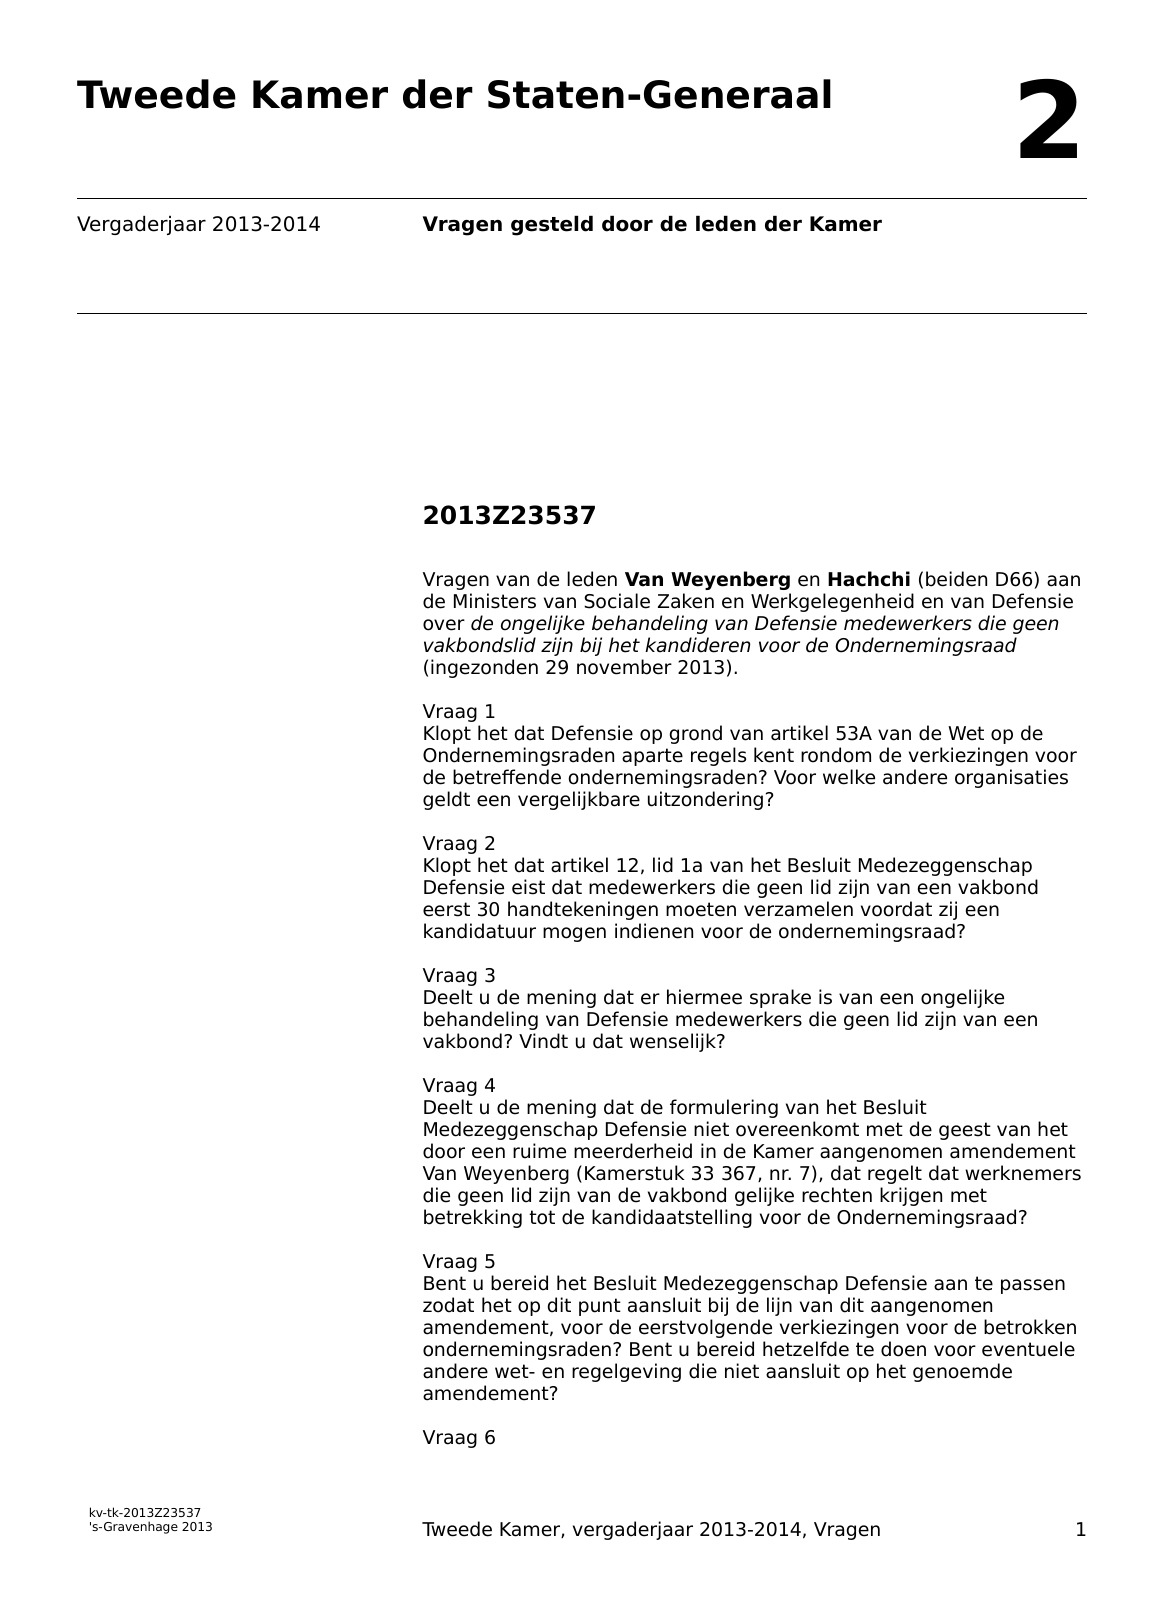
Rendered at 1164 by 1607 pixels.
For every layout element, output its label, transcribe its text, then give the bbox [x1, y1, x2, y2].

text Deelt u de mening dat er hiermee sprake is van een ongelijke behandeling van Defensie medewerkers die geen lid zijn van een vakbond? Vindt u dat wenselijk? [422, 987, 1087, 1053]
text Vraag 4 [422, 1075, 1087, 1097]
text Klopt het dat Defensie op grond van artikel 53A van de Wet op de Ondernemingsraden aparte regels kent rondom de verkiezingen voor de betreffende ondernemingsraden? Voor welke andere organisaties geldt een vergelijkbare uitzondering? [422, 723, 1087, 811]
text 2013Z23537 [422, 501, 1087, 531]
text Vragen van de leden Van Weyenberg en Hachchi (beiden D66) aan de Ministers van Sociale Zaken en Werkgelegenheid en van Defensie over de ongelijke behandeling van Defensie medewerkers die geen vakbondslid zijn bij het kandideren voor de Ondernemingsraad (ingezonden 29 november 2013). [422, 569, 1087, 679]
text Klopt het dat artikel 12, lid 1a van het Besluit Medezeggenschap Defensie eist dat medewerkers die geen lid zijn van een vakbond eerst 30 handtekeningen moeten verzamelen voordat zij een kandidatuur mogen indienen voor de ondernemingsraad? [422, 855, 1087, 943]
table_cell Vragen gesteld door de leden der Kamer [422, 199, 1087, 313]
text 's-Gravenhage 2013 [88, 1520, 323, 1534]
text kv-tk-2013Z23537 [88, 1506, 323, 1520]
text Vraag 2 [422, 833, 1087, 855]
text Vraag 3 [422, 965, 1087, 987]
text Vraag 5 [422, 1251, 1087, 1273]
text Vraag 6 [422, 1427, 1087, 1449]
table_header 2 [886, 59, 1087, 198]
text Vraag 1 [422, 701, 1087, 723]
text Bent u bereid het Besluit Medezeggenschap Defensie aan te passen zodat het op dit punt aansluit bij de lijn van dit aangenomen amendement, voor de eerstvolgende verkiezingen voor de betrokken ondernemingsraden? Bent u bereid hetzelfde te doen voor eventuele andere wet- en regelgeving die niet aansluit op het genoemde amendement? [422, 1273, 1087, 1405]
table_cell Vergaderjaar 2013-2014 [77, 199, 422, 313]
text Deelt u de mening dat de formulering van het Besluit Medezeggenschap Defensie niet overeenkomt met de geest van het door een ruime meerderheid in de Kamer aangenomen amendement Van Weyenberg (Kamerstuk 33 367, nr. 7), dat regelt dat werknemers die geen lid zijn van de vakbond gelijke rechten krijgen met betrekking tot de kandidaatstelling voor de Ondernemingsraad? [422, 1097, 1087, 1229]
table_header Tweede Kamer der Staten-Generaal [77, 59, 886, 198]
